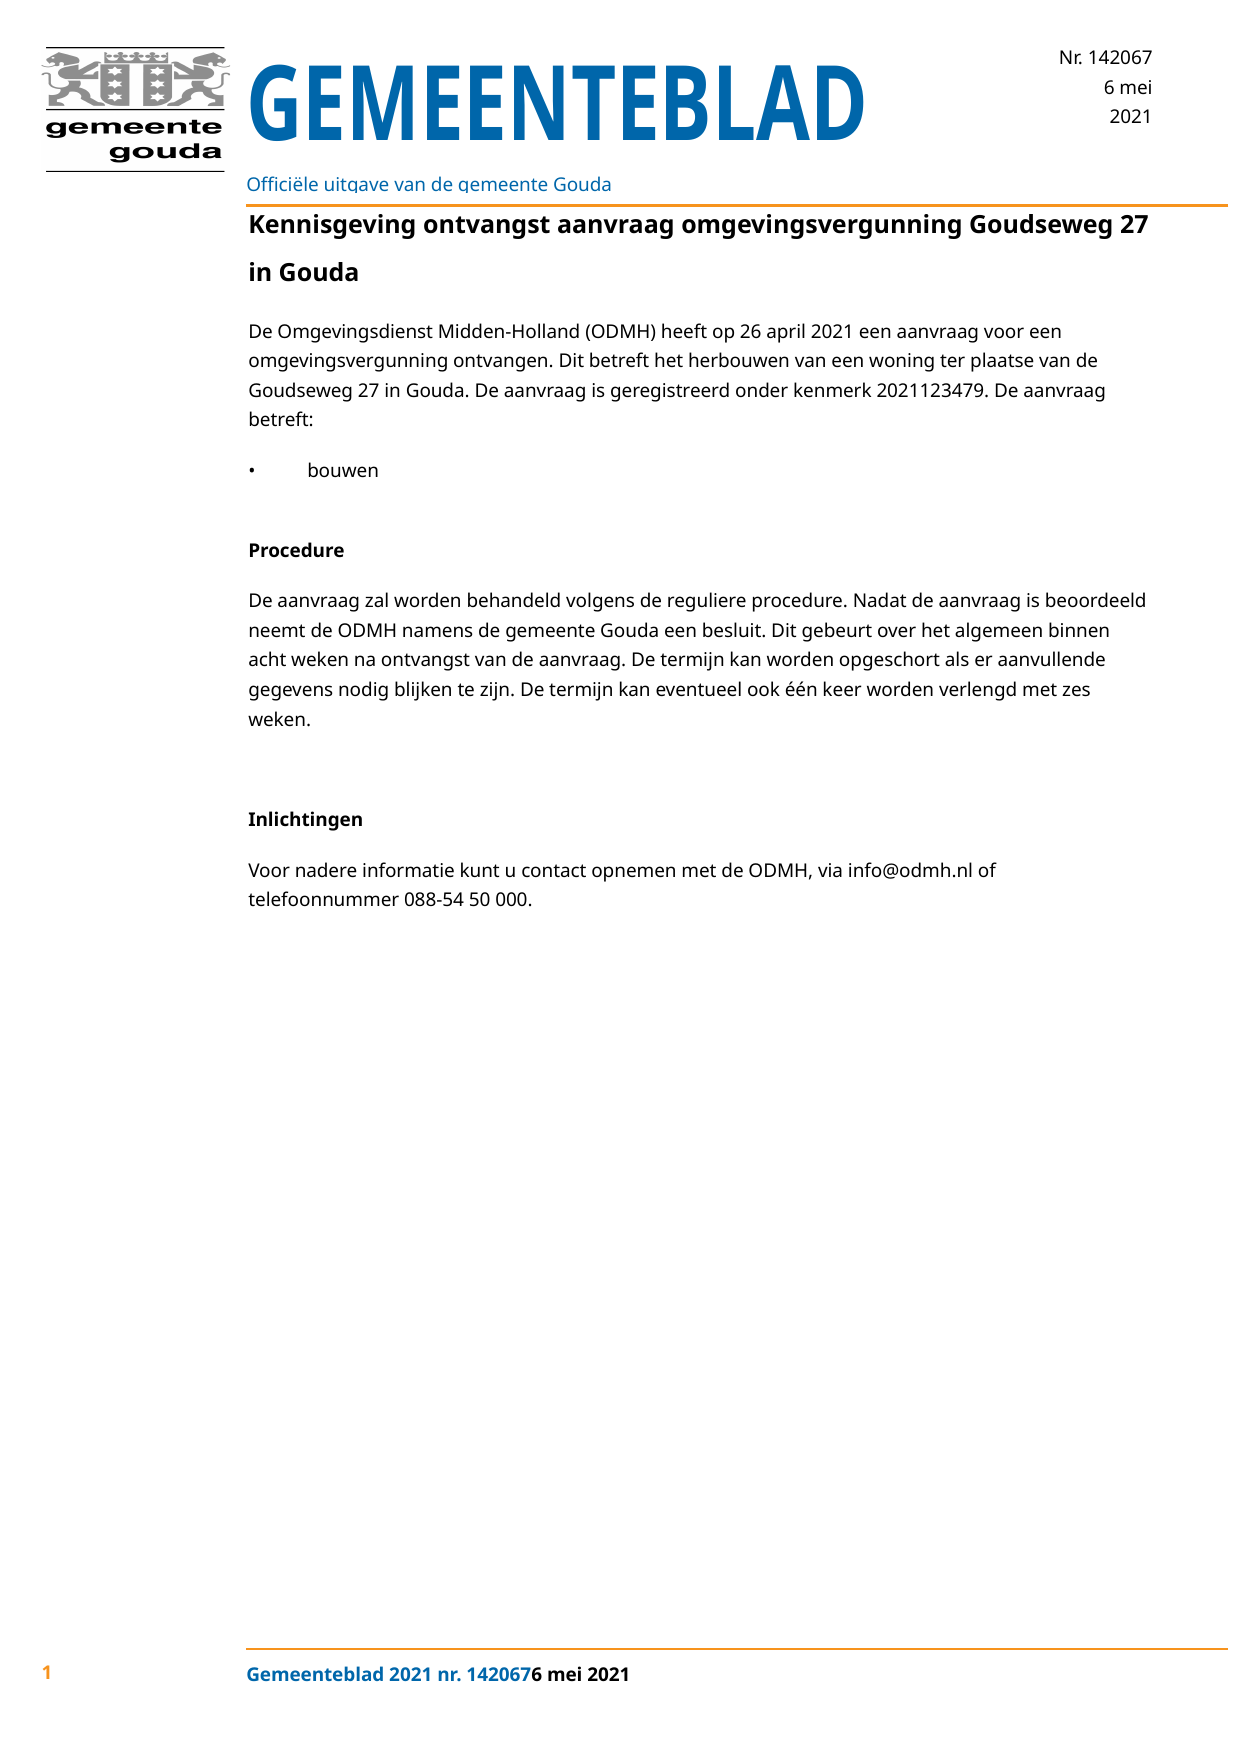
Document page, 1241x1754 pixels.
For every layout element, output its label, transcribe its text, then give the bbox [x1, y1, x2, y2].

text Procedure [248, 537, 1152, 563]
list bouwen [248, 457, 1152, 483]
text Inlichtingen [248, 807, 1152, 832]
text De Omgevingsdienst Midden-Holland (ODMH) heeft op 26 april 2021 een aanvraag voor een omgevingsvergunning ontvangen. Dit betreft het herbouwen van een woning ter plaatse van de Goudseweg 27 in Gouda. De aanvraag is geregistreerd onder kenmerk 2021123479. De aanvraag betreft: [248, 318, 1152, 432]
picture [41, 47, 231, 172]
text Kennisgeving ontvangst aanvraag omgevingsvergunning Goudseweg 27 in Gouda [248, 207, 1152, 288]
text De aanvraag zal worden behandeld volgens de reguliere procedure. Nadat de aanvraag is beoordeeld neemt de ODMH namens de gemeente Gouda een besluit. Dit gebeurt over het algemeen binnen acht weken na ontvangst van de aanvraag. De termijn kan worden opgeschort als er aanvullende gegevens nodig blijken te zijn. De termijn kan eventueel ook één keer worden verlengd met zes weken. [248, 587, 1152, 732]
text Voor nadere informatie kunt u contact opnemen met de ODMH, via info@odmh.nl of telefoonnummer 088-54 50 000. [248, 857, 1152, 912]
